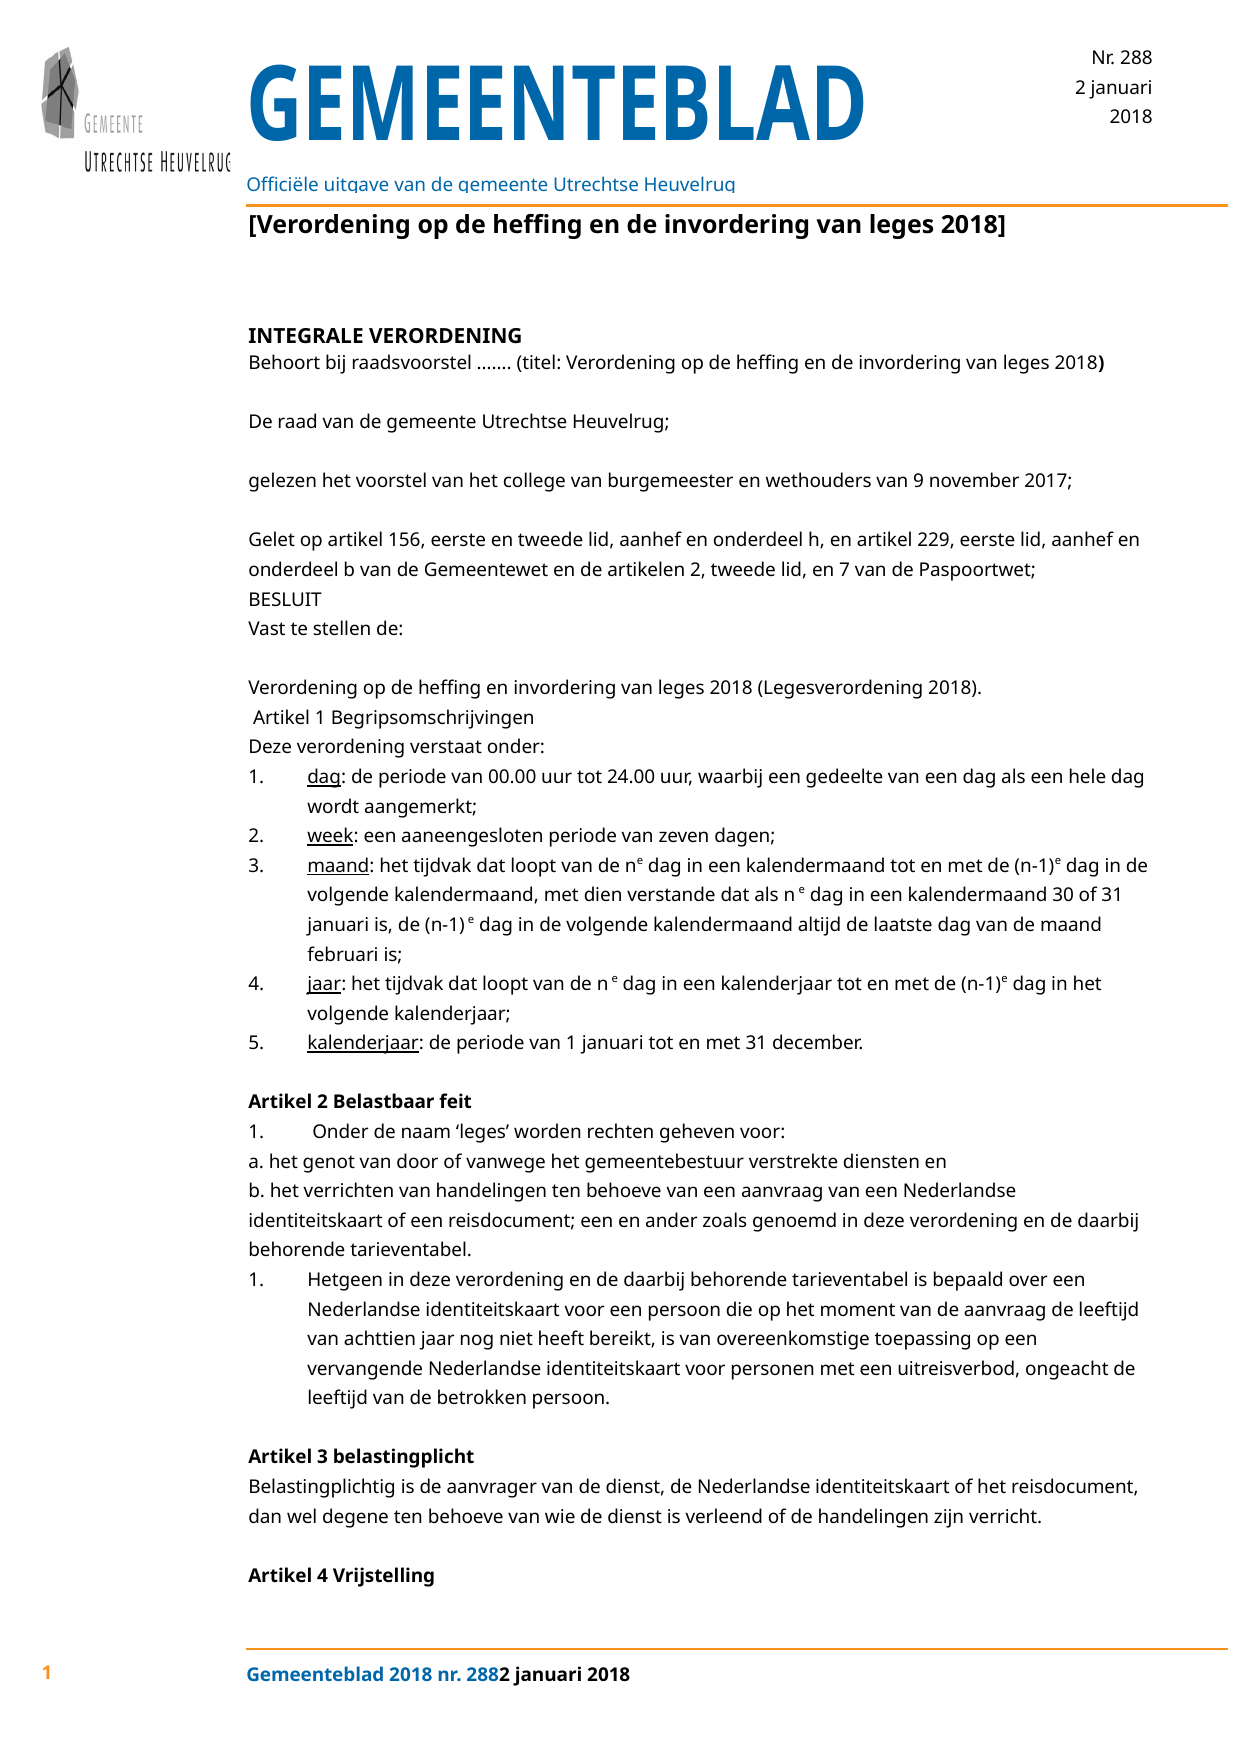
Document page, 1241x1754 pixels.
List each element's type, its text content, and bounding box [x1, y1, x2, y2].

list dag: de periode van 00.00 uur tot 24.00 uur, waarbij een gedeelte van een dag als een hele dag wordt aangemerkt; [248, 763, 1152, 819]
text [Verordening op de heffing en de invordering van leges 2018] [248, 207, 1152, 241]
picture [41, 47, 231, 172]
text De raad van de gemeente Utrechtse Heuvelrug; [248, 408, 1152, 434]
list week: een aaneengesloten periode van zeven dagen; [248, 822, 1152, 848]
text Deze verordening verstaat onder: [248, 734, 1152, 759]
text Verordening op de heffing en invordering van leges 2018 (Legesverordening 2018). [248, 674, 1152, 700]
text Artikel 1 Begripsomschrijvingen [248, 704, 1152, 730]
text Belastingplichtig is de aanvrager van de dienst, de Nederlandse identiteitskaart of het reisdocument, dan wel degene ten behoeve van wie de dienst is verleend of de handelingen zijn verricht. [248, 1473, 1152, 1529]
text Gelet op artikel 156, eerste en tweede lid, aanhef en onderdeel h, en artikel 229, eerste lid, aanhef en onderdeel b van de Gemeentewet en de artikelen 2, tweede lid, en 7 van de Paspoortwet; [248, 527, 1152, 582]
text Artikel 4 Vrijstelling [248, 1562, 1152, 1588]
text a. het genot van door of vanwege het gemeentebestuur verstrekte diensten en [248, 1148, 1152, 1174]
text b. het verrichten van handelingen ten behoeve van een aanvraag van een Nederlandse identiteitskaart of een reisdocument; een en ander zoals genoemd in deze verordening en de daarbij behorende tarieventabel. [248, 1177, 1152, 1262]
list maand: het tijdvak dat loopt van de ne dag in een kalendermaand tot en met de (n-1)e dag in de volgende kalendermaand, met dien verstande dat als n e dag in een kalendermaand 30 of 31 januari is, de (n-1) e dag in de volgende kalendermaand altijd de laatste dag van de maand februari is; [248, 852, 1152, 967]
list jaar: het tijdvak dat loopt van de n e dag in een kalenderjaar tot en met de (n-1)e dag in het volgende kalenderjaar; [248, 970, 1152, 1026]
text Artikel 2 Belastbaar feit [248, 1089, 1152, 1114]
text Vast te stellen de: [248, 615, 1152, 641]
text Artikel 3 belastingplicht [248, 1444, 1152, 1469]
text INTEGRALE VERORDENING [248, 321, 1152, 349]
text BESLUIT [248, 586, 1152, 612]
list kalenderjaar: de periode van 1 januari tot en met 31 december. [248, 1029, 1152, 1055]
text Behoort bij raadsvoorstel ……. (titel: Verordening op de heffing en de invordering van leges 2018) [248, 349, 1152, 375]
list Onder de naam ‘leges’ worden rechten geheven voor: [248, 1118, 1152, 1144]
text gelezen het voorstel van het college van burgemeester en wethouders van 9 november 2017; [248, 467, 1152, 493]
list Hetgeen in deze verordening en de daarbij behorende tarieventabel is bepaald over een Nederlandse identiteitskaart voor een persoon die op het moment van de aanvraag de leeftijd van achttien jaar nog niet heeft bereikt, is van overeenkomstige toepassing op een vervangende Nederlandse identiteitskaart voor personen met een uitreisverbod, ongeacht de leeftijd van de betrokken persoon. [248, 1266, 1152, 1410]
